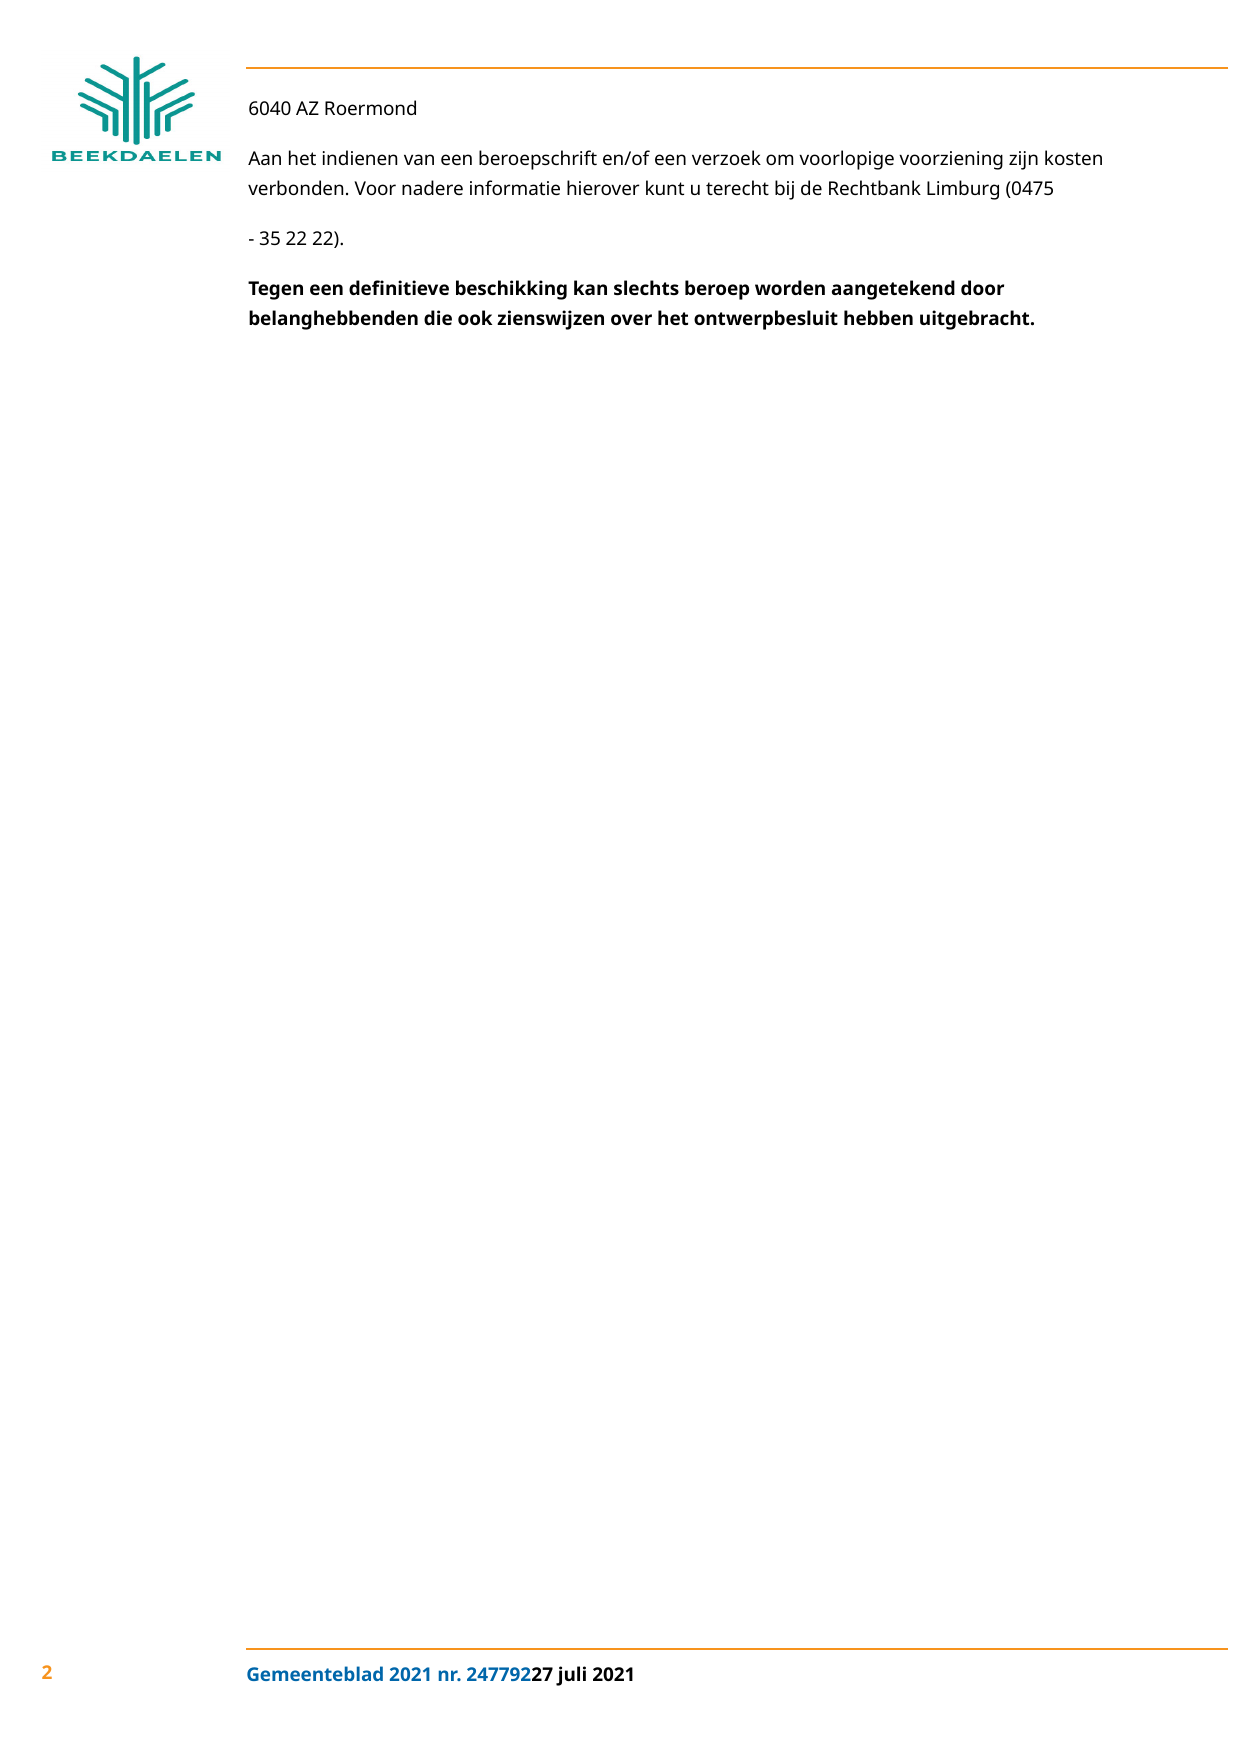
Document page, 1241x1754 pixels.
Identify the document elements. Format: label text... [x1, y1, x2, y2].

text - 35 22 22). [248, 225, 1152, 251]
text Aan het indienen van een beroepschrift en/of een verzoek om voorlopige voorziening zijn kosten verbonden. Voor nadere informatie hierover kunt u terecht bij de Rechtbank Limburg (0475 [248, 145, 1152, 201]
text 6040 AZ Roermond [248, 95, 1152, 121]
text Tegen een definitieve beschikking kan slechts beroep worden aangetekend door belanghebbenden die ook zienswijzen over het ontwerpbesluit hebben uitgebracht. [248, 276, 1152, 331]
picture [41, 47, 231, 172]
